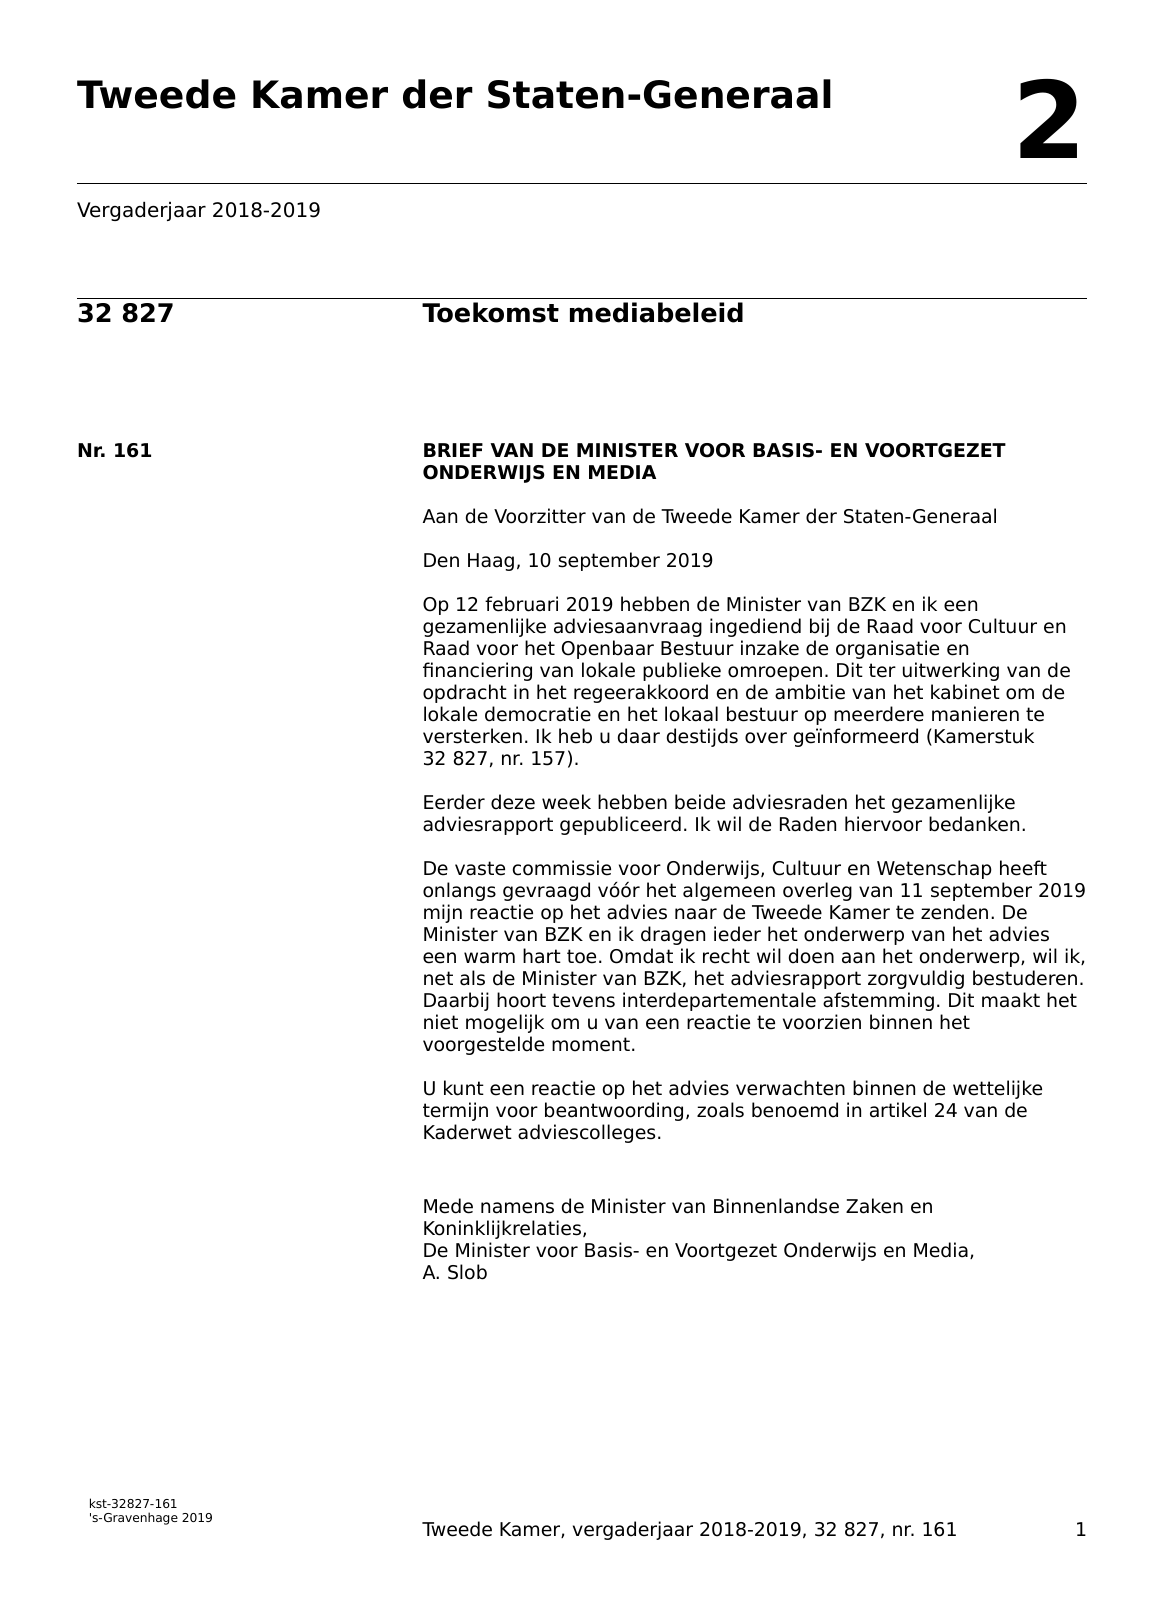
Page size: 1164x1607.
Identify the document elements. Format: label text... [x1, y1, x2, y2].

text Mede namens de Minister van Binnenlandse Zaken en Koninklijkrelaties, De Minister voor Basis- en Voortgezet Onderwijs en Media, A. Slob [422, 1174, 1087, 1284]
text kst-32827-161 [88, 1497, 323, 1511]
table_header Tweede Kamer der Staten-Generaal [77, 59, 886, 183]
text U kunt een reactie op het advies verwachten binnen de wettelijke termijn voor beantwoording, zoals benoemd in artikel 24 van de Kaderwet adviescolleges. [422, 1078, 1087, 1144]
table_header 2 [886, 59, 1087, 183]
text Den Haag, 10 september 2019 [422, 550, 1087, 572]
text 's-Gravenhage 2019 [88, 1511, 323, 1525]
text Op 12 februari 2019 hebben de Minister van BZK en ik een gezamenlijke adviesaanvraag ingediend bij de Raad voor Cultuur en Raad voor het Openbaar Bestuur inzake de organisatie en financiering van lokale publieke omroepen. Dit ter uitwerking van de opdracht in het regeerakkoord en de ambitie van het kabinet om de lokale democratie en het lokaal bestuur op meerdere manieren te versterken. Ik heb u daar destijds over geïnformeerd (Kamerstuk 32 827, nr. 157). [422, 594, 1087, 770]
text Eerder deze week hebben beide adviesraden het gezamenlijke adviesrapport gepubliceerd. Ik wil de Raden hiervoor bedanken. [422, 792, 1087, 836]
table_cell Vergaderjaar 2018-2019 [77, 184, 1087, 298]
text Aan de Voorzitter van de Tweede Kamer der Staten-Generaal [422, 506, 1087, 528]
text De vaste commissie voor Onderwijs, Cultuur en Wetenschap heeft onlangs gevraagd vóór het algemeen overleg van 11 september 2019 mijn reactie op het advies naar de Tweede Kamer te zenden. De Minister van BZK en ik dragen ieder het onderwerp van het advies een warm hart toe. Omdat ik recht wil doen aan het onderwerp, wil ik, net als de Minister van BZK, het adviesrapport zorgvuldig bestuderen. Daarbij hoort tevens interdepartementale afstemming. Dit maakt het niet mogelijk om u van een reactie te voorzien binnen het voorgestelde moment. [422, 858, 1087, 1056]
subtitle Nr. 161 BRIEF VAN DE MINISTER VOOR BASIS- EN VOORTGEZET ONDERWIJS EN MEDIA [77, 440, 1087, 484]
subtitle 32 827 Toekomst mediabeleid [77, 299, 1087, 329]
